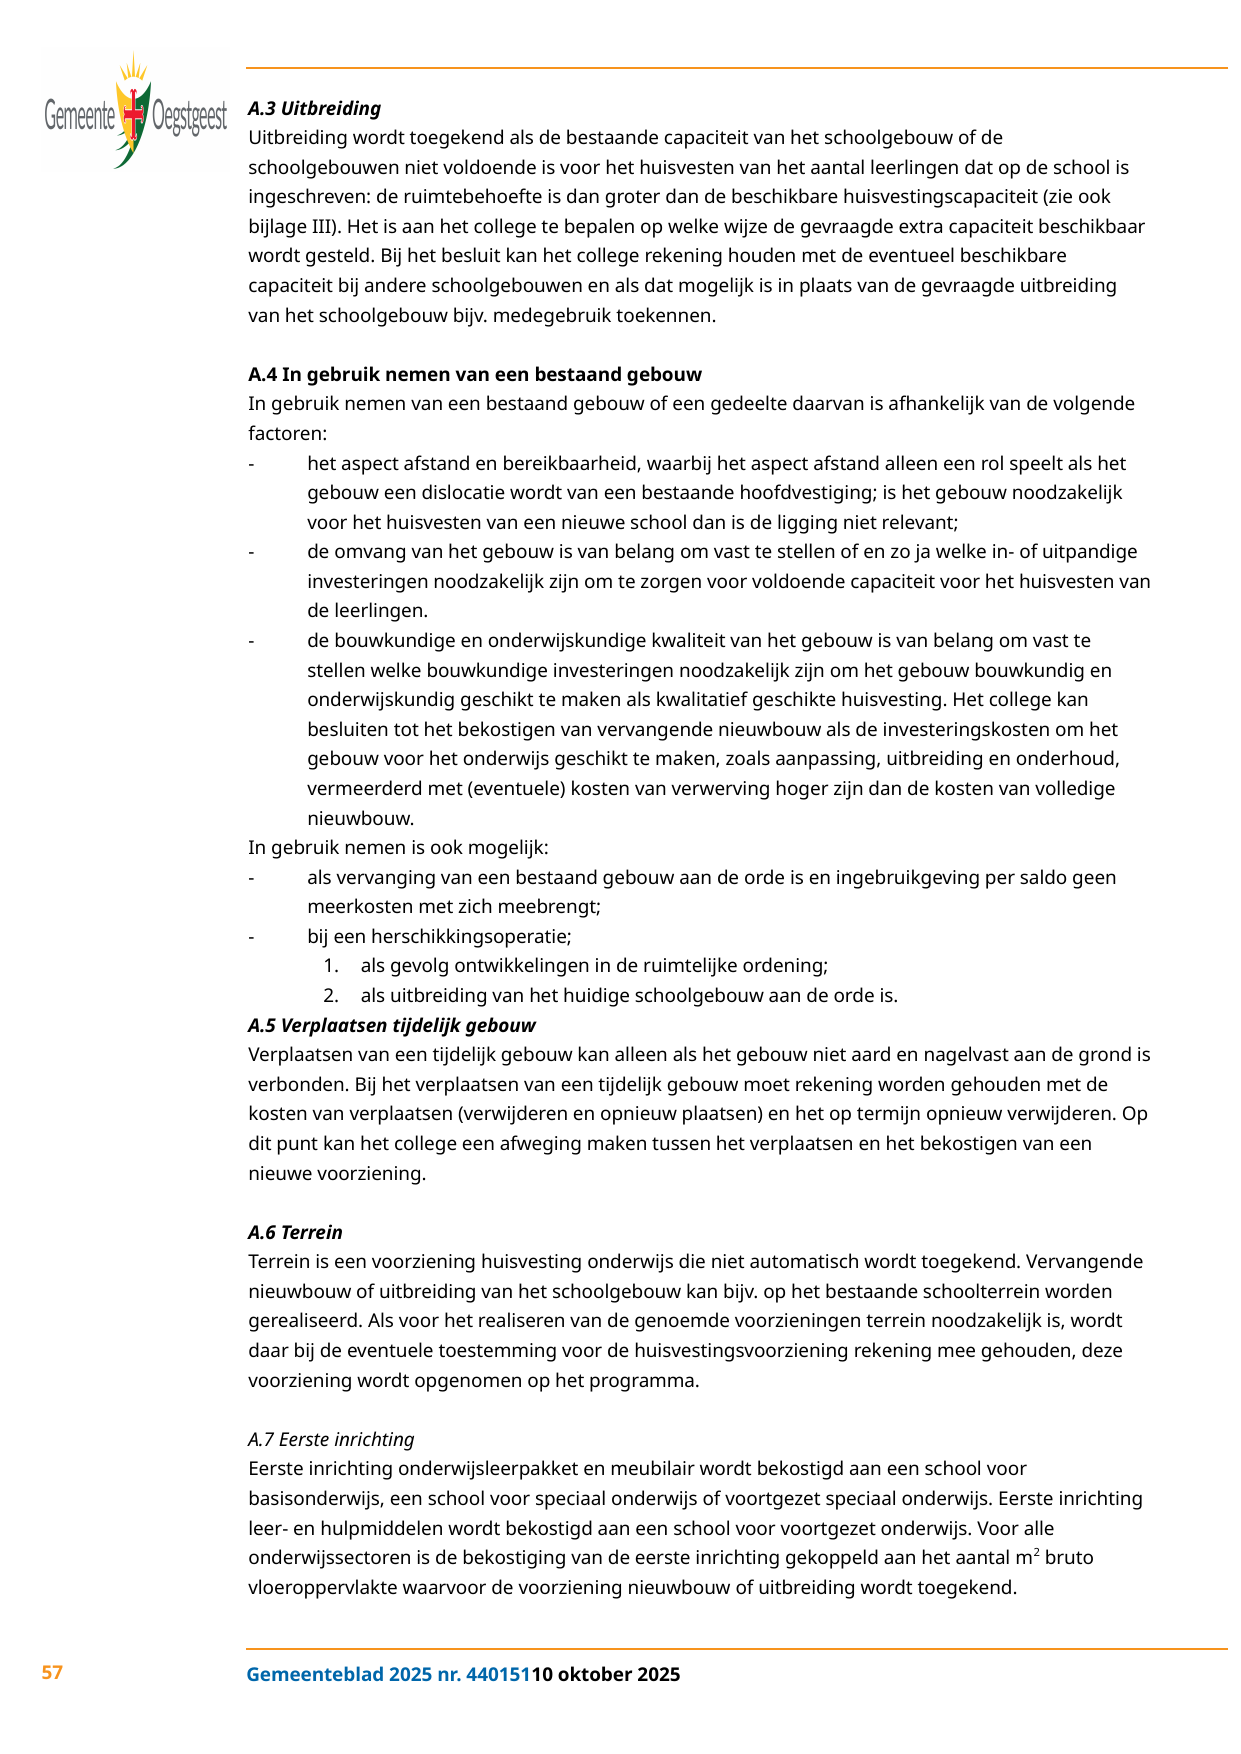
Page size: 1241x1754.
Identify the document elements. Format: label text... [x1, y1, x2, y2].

text In gebruik nemen van een bestaand gebouw of een gedeelte daarvan is afhankelijk van de volgende factoren: [248, 391, 1152, 446]
text A.5 Verplaatsen tijdelijk gebouw [248, 1012, 1152, 1038]
text In gebruik nemen is ook mogelijk: [248, 834, 1152, 860]
picture [41, 47, 231, 172]
list de bouwkundige en onderwijskundige kwaliteit van het gebouw is van belang om vast te stellen welke bouwkundige investeringen noodzakelijk zijn om het gebouw bouwkundig en onderwijskundig geschikt te maken als kwalitatief geschikte huisvesting. Het college kan besluiten tot het bekostigen van vervangende nieuwbouw als de investeringskosten om het gebouw voor het onderwijs geschikt te maken, zoals aanpassing, uitbreiding en onderhoud, vermeerderd met (eventuele) kosten van verwerving hoger zijn dan de kosten van volledige nieuwbouw. [248, 627, 1152, 831]
text A.3 Uitbreiding [248, 95, 1152, 121]
text Uitbreiding wordt toegekend als de bestaande capaciteit van het schoolgebouw of de schoolgebouwen niet voldoende is voor het huisvesten van het aantal leerlingen dat op de school is ingeschreven: de ruimtebehoefte is dan groter dan de beschikbare huisvestingscapaciteit (zie ook bijlage III). Het is aan het college te bepalen op welke wijze de gevraagde extra capaciteit beschikbaar wordt gesteld. Bij het besluit kan het college rekening houden met de eventueel beschikbare capaciteit bij andere schoolgebouwen en als dat mogelijk is in plaats van de gevraagde uitbreiding van het schoolgebouw bijv. medegebruik toekennen. [248, 124, 1152, 328]
text A.4 In gebruik nemen van een bestaand gebouw [248, 361, 1152, 387]
list als uitbreiding van het huidige schoolgebouw aan de orde is. [323, 982, 1152, 1008]
text A.6 Terrein [248, 1219, 1152, 1245]
list het aspect afstand en bereikbaarheid, waarbij het aspect afstand alleen een rol speelt als het gebouw een dislocatie wordt van een bestaande hoofdvestiging; is het gebouw noodzakelijk voor het huisvesten van een nieuwe school dan is de ligging niet relevant; [248, 450, 1152, 535]
text Eerste inrichting onderwijsleerpakket en meubilair wordt bekostigd aan een school voor basisonderwijs, een school voor speciaal onderwijs of voortgezet speciaal onderwijs. Eerste inrichting leer- en hulpmiddelen wordt bekostigd aan een school voor voortgezet onderwijs. Voor alle onderwijssectoren is de bekostiging van de eerste inrichting gekoppeld aan het aantal m2 bruto vloeroppervlakte waarvoor de voorziening nieuwbouw of uitbreiding wordt toegekend. [248, 1456, 1152, 1600]
list de omvang van het gebouw is van belang om vast te stellen of en zo ja welke in- of uitpandige investeringen noodzakelijk zijn om te zorgen voor voldoende capaciteit voor het huisvesten van de leerlingen. [248, 538, 1152, 623]
text A.7 Eerste inrichting [248, 1426, 1152, 1452]
list bij een herschikkingsoperatie; [248, 923, 1152, 949]
text Verplaatsen van een tijdelijk gebouw kan alleen als het gebouw niet aard en nagelvast aan de grond is verbonden. Bij het verplaatsen van een tijdelijk gebouw moet rekening worden gehouden met de kosten van verplaatsen (verwijderen en opnieuw plaatsen) en het op termijn opnieuw verwijderen. Op dit punt kan het college een afweging maken tussen het verplaatsen en het bekostigen van een nieuwe voorziening. [248, 1041, 1152, 1186]
text Terrein is een voorziening huisvesting onderwijs die niet automatisch wordt toegekend. Vervangende nieuwbouw of uitbreiding van het schoolgebouw kan bijv. op het bestaande schoolterrein worden gerealiseerd. Als voor het realiseren van de genoemde voorzieningen terrein noodzakelijk is, wordt daar bij de eventuele toestemming voor de huisvestingsvoorziening rekening mee gehouden, deze voorziening wordt opgenomen op het programma. [248, 1248, 1152, 1393]
list als gevolg ontwikkelingen in de ruimtelijke ordening; [323, 953, 1152, 978]
list als vervanging van een bestaand gebouw aan de orde is en ingebruikgeving per saldo geen meerkosten met zich meebrengt; [248, 864, 1152, 919]
